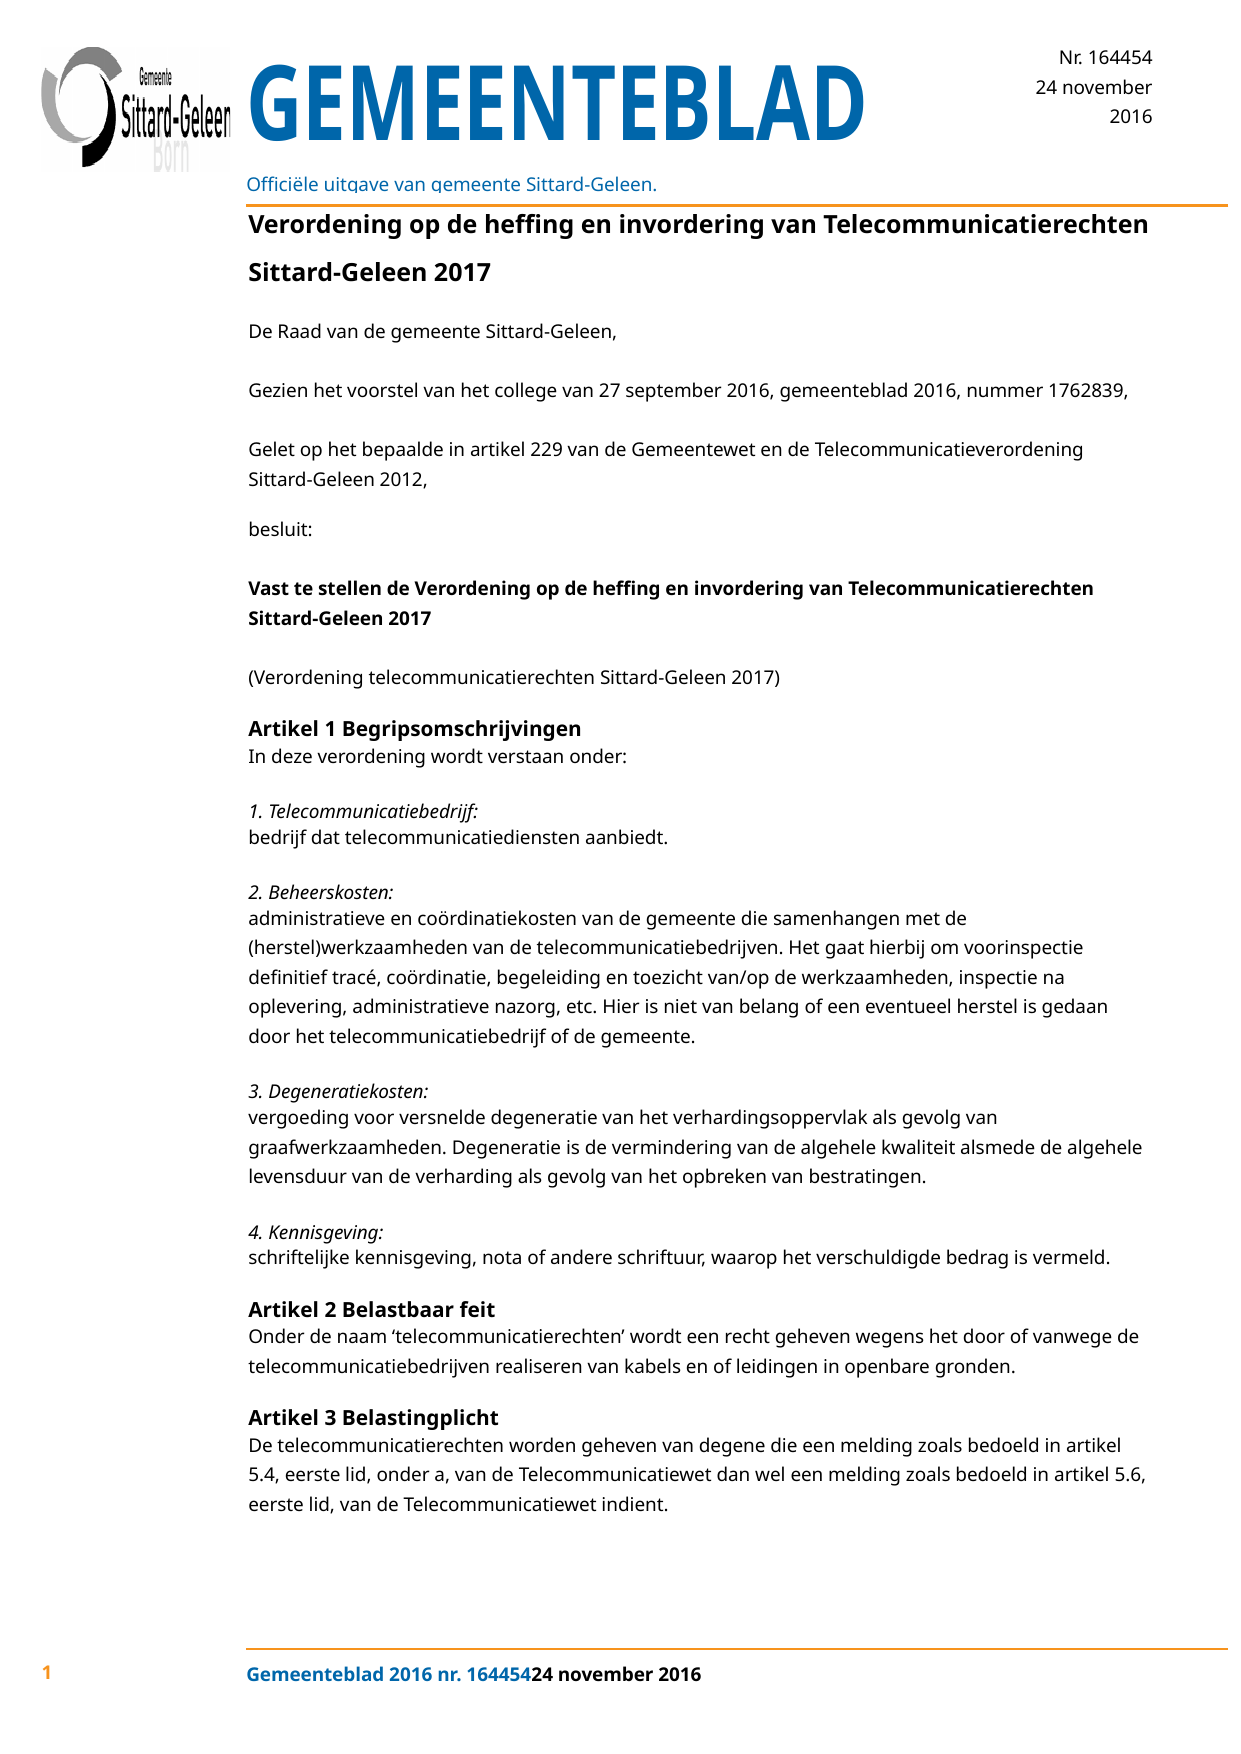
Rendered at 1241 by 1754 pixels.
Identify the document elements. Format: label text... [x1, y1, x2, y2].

text besluit: [248, 516, 1152, 542]
text Gelet op het bepaalde in artikel 229 van de Gemeentewet en de Telecommunicatieverordening Sittard-Geleen 2012, [248, 436, 1152, 492]
text De Raad van de gemeente Sittard-Geleen, [248, 318, 1152, 344]
text 3. Degeneratiekosten: [248, 1079, 1152, 1104]
text Verordening op de heffing en invordering van Telecommunicatierechten Sittard-Geleen 2017 [248, 207, 1152, 288]
text Artikel 1 Begripsomschrijvingen [248, 714, 1152, 743]
text De telecommunicatierechten worden geheven van degene die een melding zoals bedoeld in artikel 5.4, eerste lid, onder a, van de Telecommunicatiewet dan wel een melding zoals bedoeld in artikel 5.6, eerste lid, van de Telecommunicatiewet indient. [248, 1432, 1152, 1517]
text Artikel 2 Belastbaar feit [248, 1295, 1152, 1323]
text 2. Beheerskosten: [248, 879, 1152, 905]
text vergoeding voor versnelde degeneratie van het verhardingsoppervlak als gevolg van graafwerkzaamheden. Degeneratie is de vermindering van de algehele kwaliteit alsmede de algehele levensduur van de verharding als gevolg van het opbreken van bestratingen. [248, 1104, 1152, 1189]
text Onder de naam ‘telecommunicatierechten’ wordt een recht geheven wegens het door of vanwege de telecommunicatiebedrijven realiseren van kabels en of leidingen in openbare gronden. [248, 1323, 1152, 1379]
text (Verordening telecommunicatierechten Sittard-Geleen 2017) [248, 664, 1152, 690]
text Artikel 3 Belastingplicht [248, 1403, 1152, 1432]
text 1. Telecommunicatiebedrijf: [248, 798, 1152, 824]
text Gezien het voorstel van het college van 27 september 2016, gemeenteblad 2016, nummer 1762839, [248, 377, 1152, 403]
picture [41, 47, 231, 172]
text administratieve en coördinatiekosten van de gemeente die samenhangen met de (herstel)werkzaamheden van de telecommunicatiebedrijven. Het gaat hierbij om voorinspectie definitief tracé, coördinatie, begeleiding en toezicht van/op de werkzaamheden, inspectie na oplevering, administratieve nazorg, etc. Hier is niet van belang of een eventueel herstel is gedaan door het telecommunicatiebedrijf of de gemeente. [248, 905, 1152, 1049]
text 4. Kennisgeving: [248, 1219, 1152, 1244]
text In deze verordening wordt verstaan onder: [248, 743, 1152, 769]
text schriftelijke kennisgeving, nota of andere schriftuur, waarop het verschuldigde bedrag is vermeld. [248, 1244, 1152, 1270]
text Vast te stellen de Verordening op de heffing en invordering van Telecommunicatierechten Sittard-Geleen 2017 [248, 575, 1152, 631]
text bedrijf dat telecommunicatiediensten aanbiedt. [248, 824, 1152, 850]
